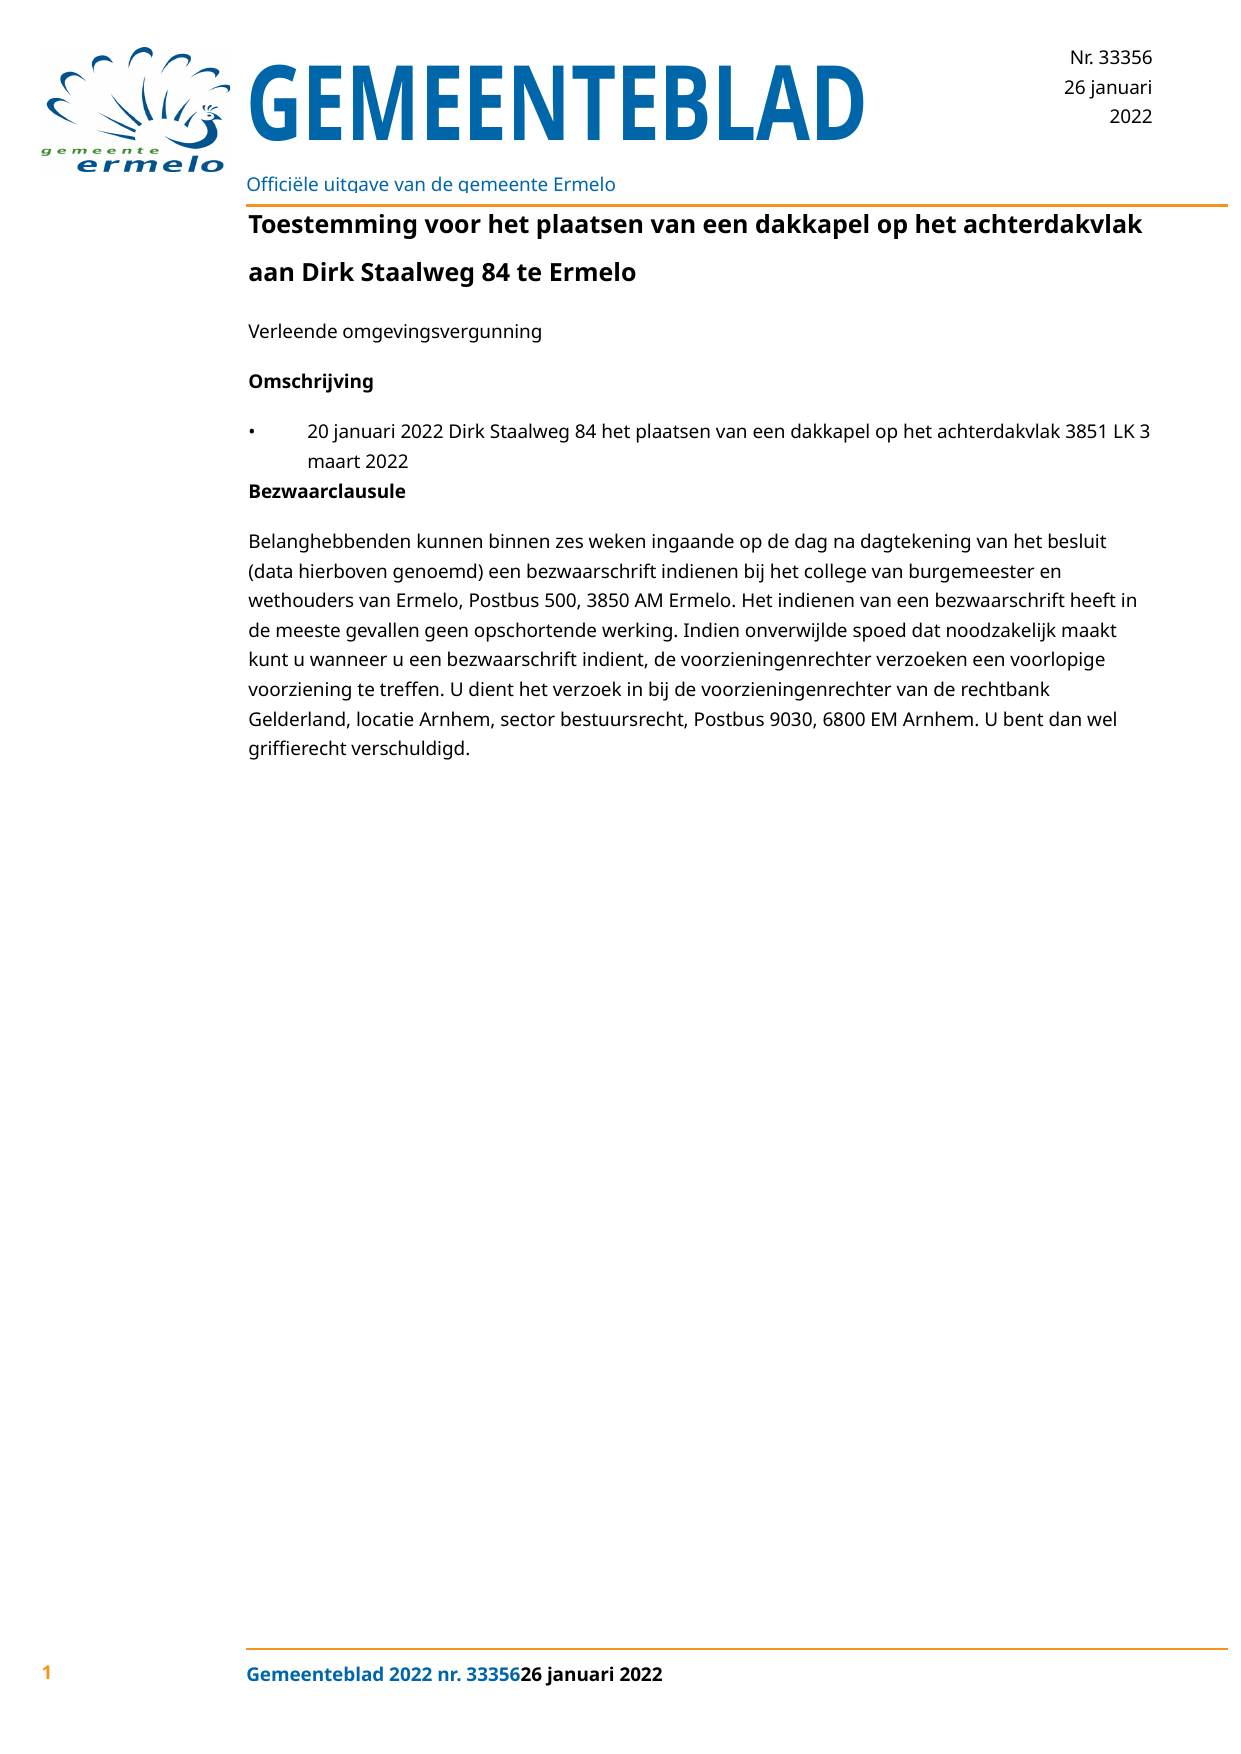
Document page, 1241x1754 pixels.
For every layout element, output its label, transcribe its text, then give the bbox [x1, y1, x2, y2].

text Belanghebbenden kunnen binnen zes weken ingaande op de dag na dagtekening van het besluit (data hierboven genoemd) een bezwaarschrift indienen bij het college van burgemeester en wethouders van Ermelo, Postbus 500, 3850 AM Ermelo. Het indienen van een bezwaarschrift heeft in de meeste gevallen geen opschortende werking. Indien onverwijlde spoed dat noodzakelijk maakt kunt u wanneer u een bezwaarschrift indient, de voorzieningenrechter verzoeken een voorlopige voorziening te treffen. U dient het verzoek in bij de voorzieningenrechter van de rechtbank Gelderland, locatie Arnhem, sector bestuursrecht, Postbus 9030, 6800 EM Arnhem. U bent dan wel griffierecht verschuldigd. [248, 528, 1152, 761]
picture [41, 47, 231, 172]
list 20 januari 2022 Dirk Staalweg 84 het plaatsen van een dakkapel op het achterdakvlak 3851 LK 3 maart 2022 [248, 419, 1152, 474]
text Verleende omgevingsvergunning [248, 318, 1152, 344]
text Bezwaarclausule [248, 478, 1152, 504]
text Toestemming voor het plaatsen van een dakkapel op het achterdakvlak aan Dirk Staalweg 84 te Ermelo [248, 207, 1152, 288]
text Omschrijving [248, 368, 1152, 394]
